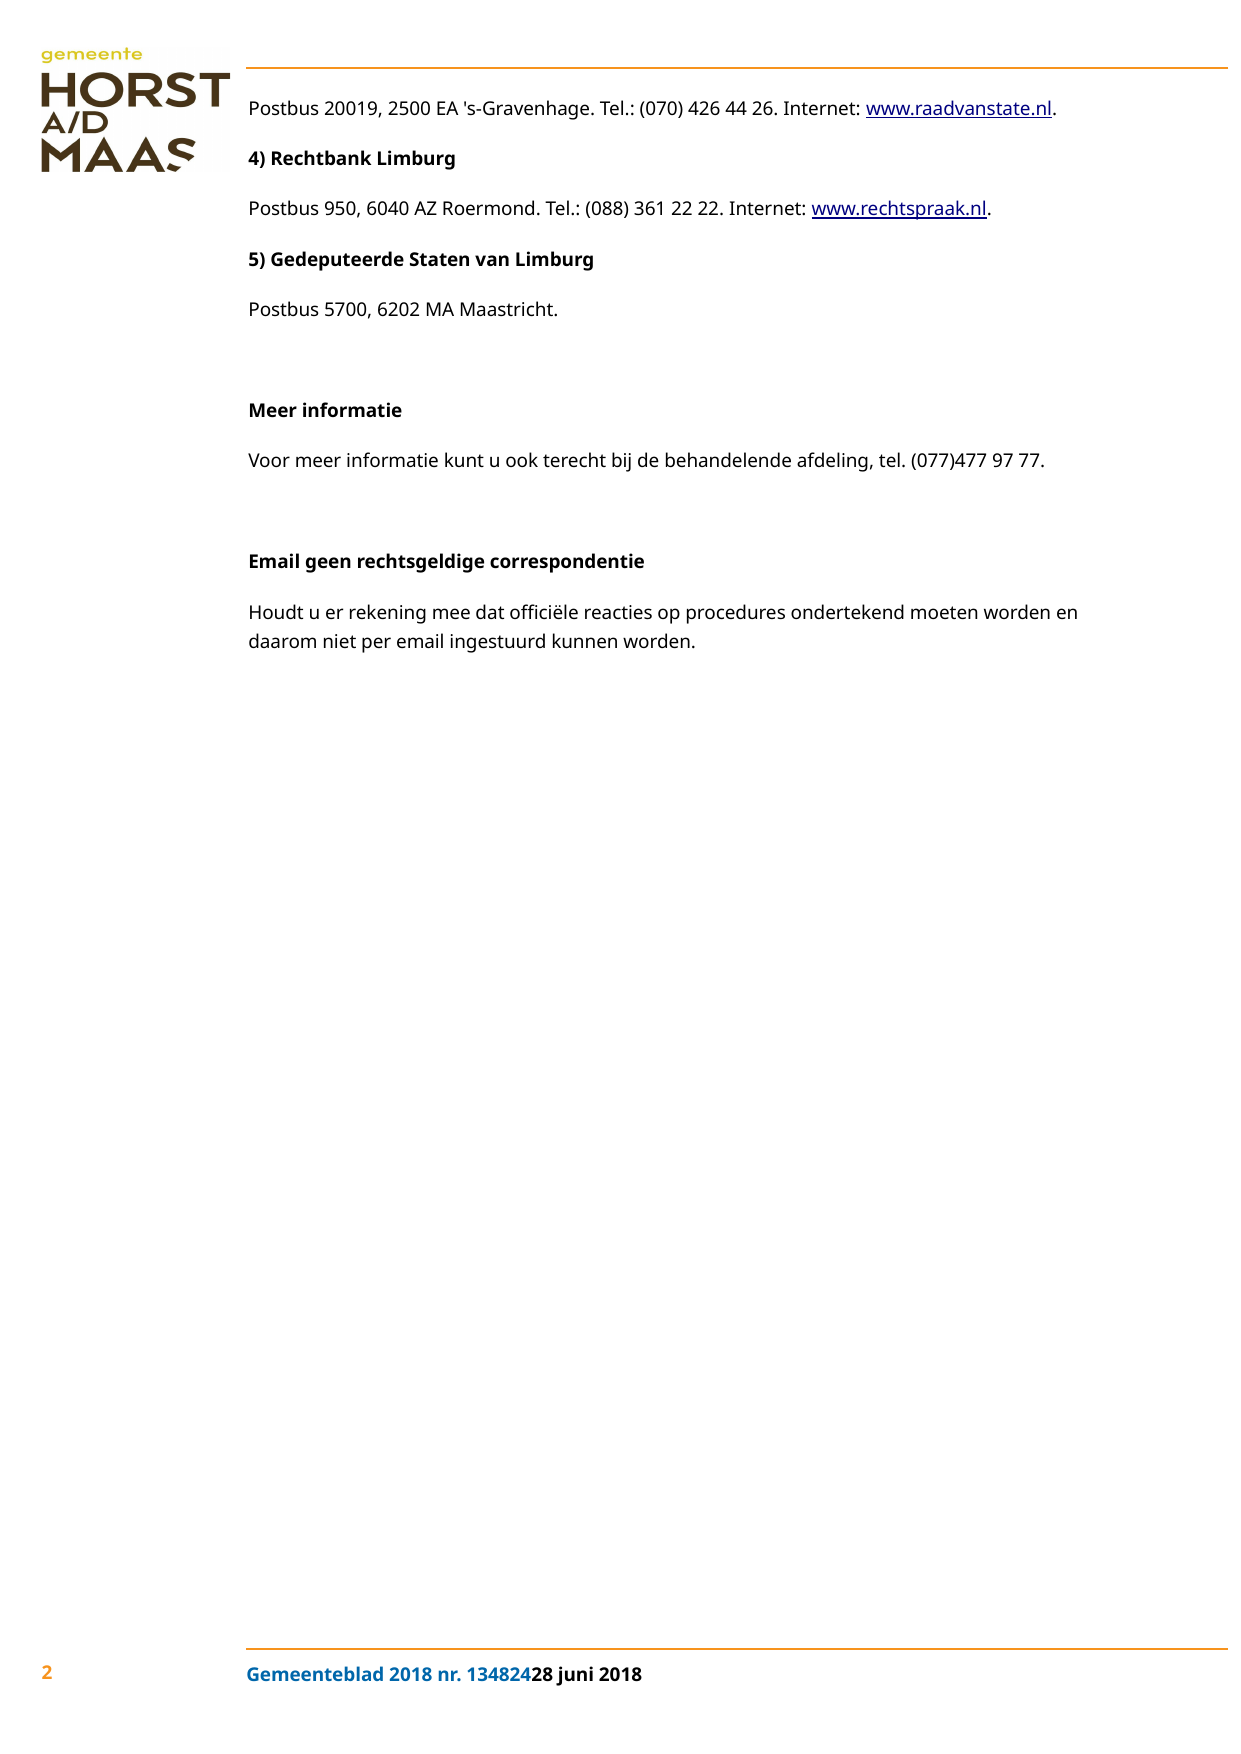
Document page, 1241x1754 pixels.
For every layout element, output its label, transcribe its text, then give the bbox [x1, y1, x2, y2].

text Houdt u er rekening mee dat officiële reacties op procedures ondertekend moeten worden en daarom niet per email ingestuurd kunnen worden. [248, 599, 1152, 654]
text 4) Rechtbank Limburg [248, 145, 1152, 171]
text Meer informatie [248, 397, 1152, 423]
text Postbus 5700, 6202 MA Maastricht. [248, 296, 1152, 322]
text 5) Gedeputeerde Staten van Limburg [248, 246, 1152, 272]
picture [41, 47, 231, 172]
text Postbus 950, 6040 AZ Roermond. Tel.: (088) 361 22 22. Internet: www.rechtspraak.nl. [248, 196, 1152, 221]
text Email geen rechtsgeldige correspondentie [248, 548, 1152, 574]
text Postbus 20019, 2500 EA 's-Gravenhage. Tel.: (070) 426 44 26. Internet: www.raadvanstate.nl. [248, 95, 1152, 121]
text Voor meer informatie kunt u ook terecht bij de behandelende afdeling, tel. (077)477 97 77. [248, 448, 1152, 473]
